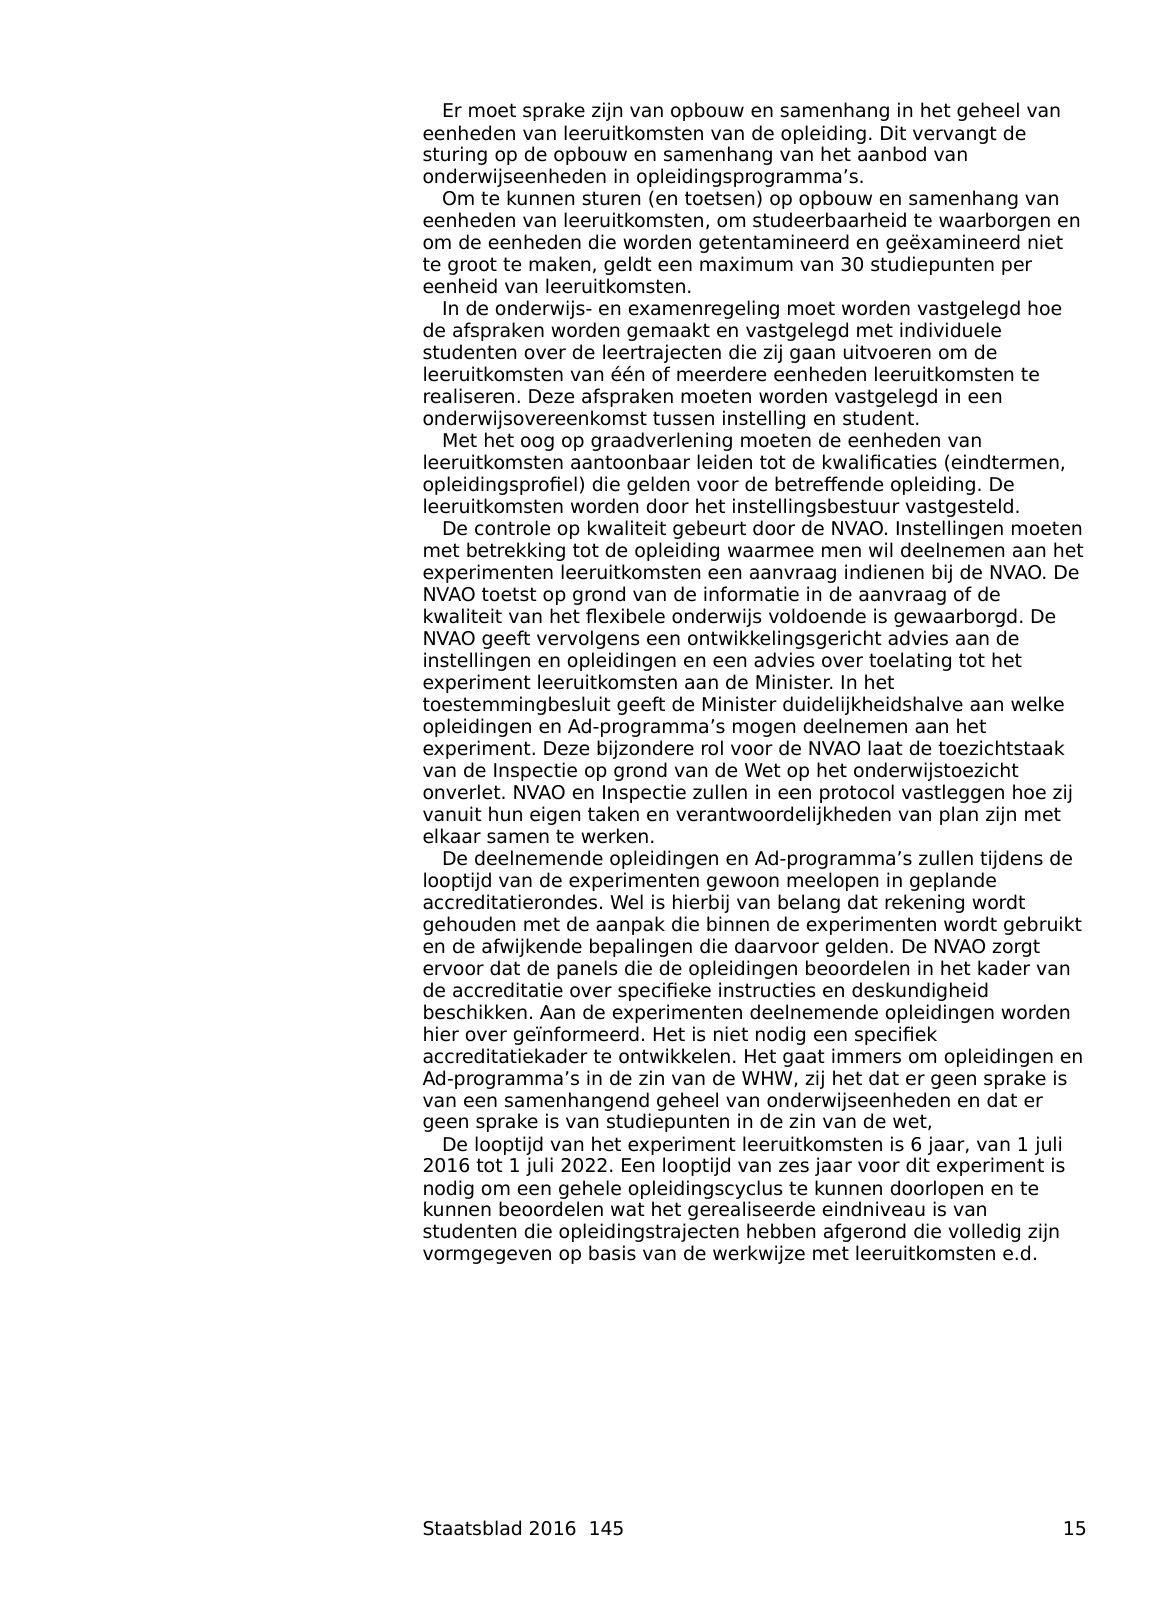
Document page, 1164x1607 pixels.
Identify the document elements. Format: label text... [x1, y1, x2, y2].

text Met het oog op graadverlening moeten de eenheden van leeruitkomsten aantoonbaar leiden tot de kwalificaties (eindtermen, opleidingsprofiel) die gelden voor de betreffende opleiding. De leeruitkomsten worden door het instellingsbestuur vastgesteld. [422, 430, 1087, 518]
text De deelnemende opleidingen en Ad-programma’s zullen tijdens de looptijd van de experimenten gewoon meelopen in geplande accreditatierondes. Wel is hierbij van belang dat rekening wordt gehouden met de aanpak die binnen de experimenten wordt gebruikt en de afwijkende bepalingen die daarvoor gelden. De NVAO zorgt ervoor dat de panels die de opleidingen beoordelen in het kader van de accreditatie over specifieke instructies en deskundigheid beschikken. Aan de experimenten deelnemende opleidingen worden hier over geïnformeerd. Het is niet nodig een specifiek accreditatiekader te ontwikkelen. Het gaat immers om opleidingen en Ad-programma’s in de zin van de WHW, zij het dat er geen sprake is van een samenhangend geheel van onderwijseenheden en dat er geen sprake is van studiepunten in de zin van de wet, [422, 848, 1087, 1133]
text Om te kunnen sturen (en toetsen) op opbouw en samenhang van eenheden van leeruitkomsten, om studeerbaarheid te waarborgen en om de eenheden die worden getentamineerd en geëxamineerd niet te groot te maken, geldt een maximum van 30 studiepunten per eenheid van leeruitkomsten. [422, 188, 1087, 298]
text In de onderwijs- en examenregeling moet worden vastgelegd hoe de afspraken worden gemaakt en vastgelegd met individuele studenten over de leertrajecten die zij gaan uitvoeren om de leeruitkomsten van één of meerdere eenheden leeruitkomsten te realiseren. Deze afspraken moeten worden vastgelegd in een onderwijsovereenkomst tussen instelling en student. [422, 298, 1087, 430]
text Er moet sprake zijn van opbouw en samenhang in het geheel van eenheden van leeruitkomsten van de opleiding. Dit vervangt de sturing op de opbouw en samenhang van het aanbod van onderwijseenheden in opleidingsprogramma’s. [422, 100, 1087, 188]
text De looptijd van het experiment leeruitkomsten is 6 jaar, van 1 juli 2016 tot 1 juli 2022. Een looptijd van zes jaar voor dit experiment is nodig om een gehele opleidingscyclus te kunnen doorlopen en te kunnen beoordelen wat het gerealiseerde eindniveau is van studenten die opleidingstrajecten hebben afgerond die volledig zijn vormgegeven op basis van de werkwijze met leeruitkomsten e.d. [422, 1133, 1087, 1265]
text De controle op kwaliteit gebeurt door de NVAO. Instellingen moeten met betrekking tot de opleiding waarmee men wil deelnemen aan het experimenten leeruitkomsten een aanvraag indienen bij de NVAO. De NVAO toetst op grond van de informatie in de aanvraag of de kwaliteit van het flexibele onderwijs voldoende is gewaarborgd. De NVAO geeft vervolgens een ontwikkelingsgericht advies aan de instellingen en opleidingen en een advies over toelating tot het experiment leeruitkomsten aan de Minister. In het toestemmingbesluit geeft de Minister duidelijkheidshalve aan welke opleidingen en Ad-programma’s mogen deelnemen aan het experiment. Deze bijzondere rol voor de NVAO laat de toezichtstaak van de Inspectie op grond van de Wet op het onderwijstoezicht onverlet. NVAO en Inspectie zullen in een protocol vastleggen hoe zij vanuit hun eigen taken en verantwoordelijkheden van plan zijn met elkaar samen te werken. [422, 518, 1087, 848]
